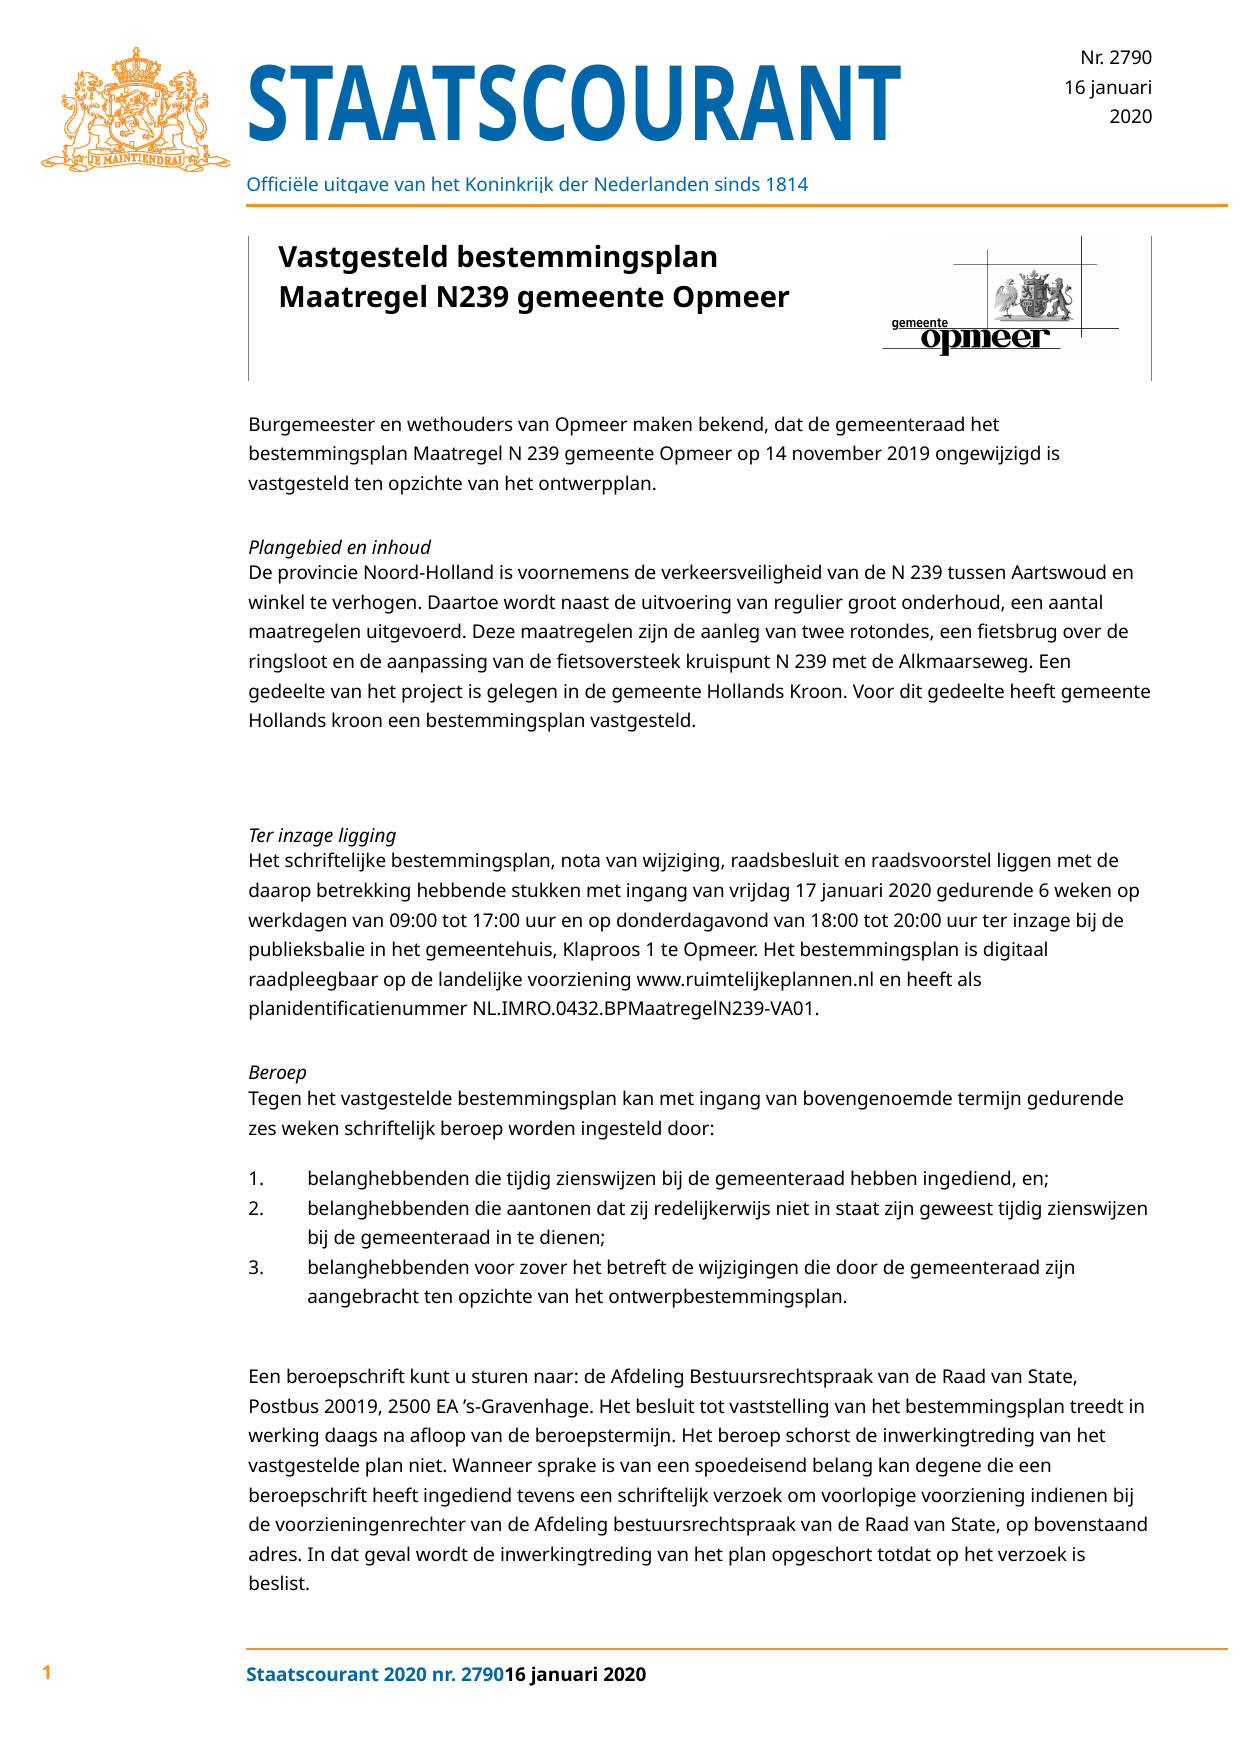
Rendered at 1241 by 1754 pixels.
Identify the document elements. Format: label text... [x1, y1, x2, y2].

text Beroep [248, 1059, 1152, 1085]
picture [41, 47, 231, 172]
text Tegen het vastgestelde bestemmingsplan kan met ingang van bovengenoemde termijn gedurende zes weken schriftelijk beroep worden ingesteld door: [248, 1085, 1152, 1141]
table_header [850, 236, 1151, 381]
list belanghebbenden die aantonen dat zij redelijkerwijs niet in staat zijn geweest tijdig zienswijzen bij de gemeenteraad in te dienen; [248, 1195, 1152, 1250]
text Burgemeester en wethouders van Opmeer maken bekend, dat de gemeenteraad het bestemmingsplan Maatregel N 239 gemeente Opmeer op 14 november 2019 ongewijzigd is vastgesteld ten opzichte van het ontwerpplan. [248, 411, 1152, 496]
list belanghebbenden die tijdig zienswijzen bij de gemeenteraad hebben ingediend, en; [248, 1165, 1152, 1191]
list belanghebbenden voor zover het betreft de wijzigingen die door de gemeenteraad zijn aangebracht ten opzichte van het ontwerpbestemmingsplan. [248, 1254, 1152, 1309]
text Een beroepschrift kunt u sturen naar: de Afdeling Bestuursrechtspraak van de Raad van State, Postbus 20019, 2500 EA ’s-Gravenhage. Het besluit tot vaststelling van het bestemmingsplan treedt in werking daags na afloop van de beroepstermijn. Het beroep schorst de inwerkingtreding van het vastgestelde plan niet. Wanneer sprake is van een spoedeisend belang kan degene die een beroepschrift heeft ingediend tevens een schriftelijk verzoek om voorlopige voorziening indienen bij de voorzieningenrechter van de Afdeling bestuursrechtspraak van de Raad van State, op bovenstaand adres. In dat geval wordt de inwerkingtreding van het plan opgeschort totdat op het verzoek is beslist. [248, 1363, 1152, 1596]
text Ter inzage ligging [248, 822, 1152, 848]
text De provincie Noord-Holland is voornemens de verkeersveiligheid van de N 239 tussen Aartswoud en winkel te verhogen. Daartoe wordt naast de uitvoering van regulier groot onderhoud, een aantal maatregelen uitgevoerd. Deze maatregelen zijn de aanleg van twee rotondes, een fietsbrug over de ringsloot en de aanpassing van de fietsoversteek kruispunt N 239 met de Alkmaarseweg. Een gedeelte van het project is gelegen in de gemeente Hollands Kroon. Voor dit gedeelte heeft gemeente Hollands kroon een bestemmingsplan vastgesteld. [248, 559, 1152, 733]
text Het schriftelijke bestemmingsplan, nota van wijziging, raadsbesluit en raadsvoorstel liggen met de daarop betrekking hebbende stukken met ingang van vrijdag 17 januari 2020 gedurende 6 weken op werkdagen van 09:00 tot 17:00 uur en op donderdagavond van 18:00 tot 20:00 uur ter inzage bij de publieksbalie in het gemeentehuis, Klaproos 1 te Opmeer. Het bestemmingsplan is digitaal raadpleegbaar op de landelijke voorziening www.ruimtelijkeplannen.nl en heeft als planidentificatienummer NL.IMRO.0432.BPMaatregelN239-VA01. [248, 848, 1152, 1021]
text Plangebied en inhoud [248, 534, 1152, 559]
picture [882, 236, 1119, 356]
table_header Vastgesteld bestemmingsplan Maatregel N239 gemeente Opmeer [249, 236, 850, 381]
